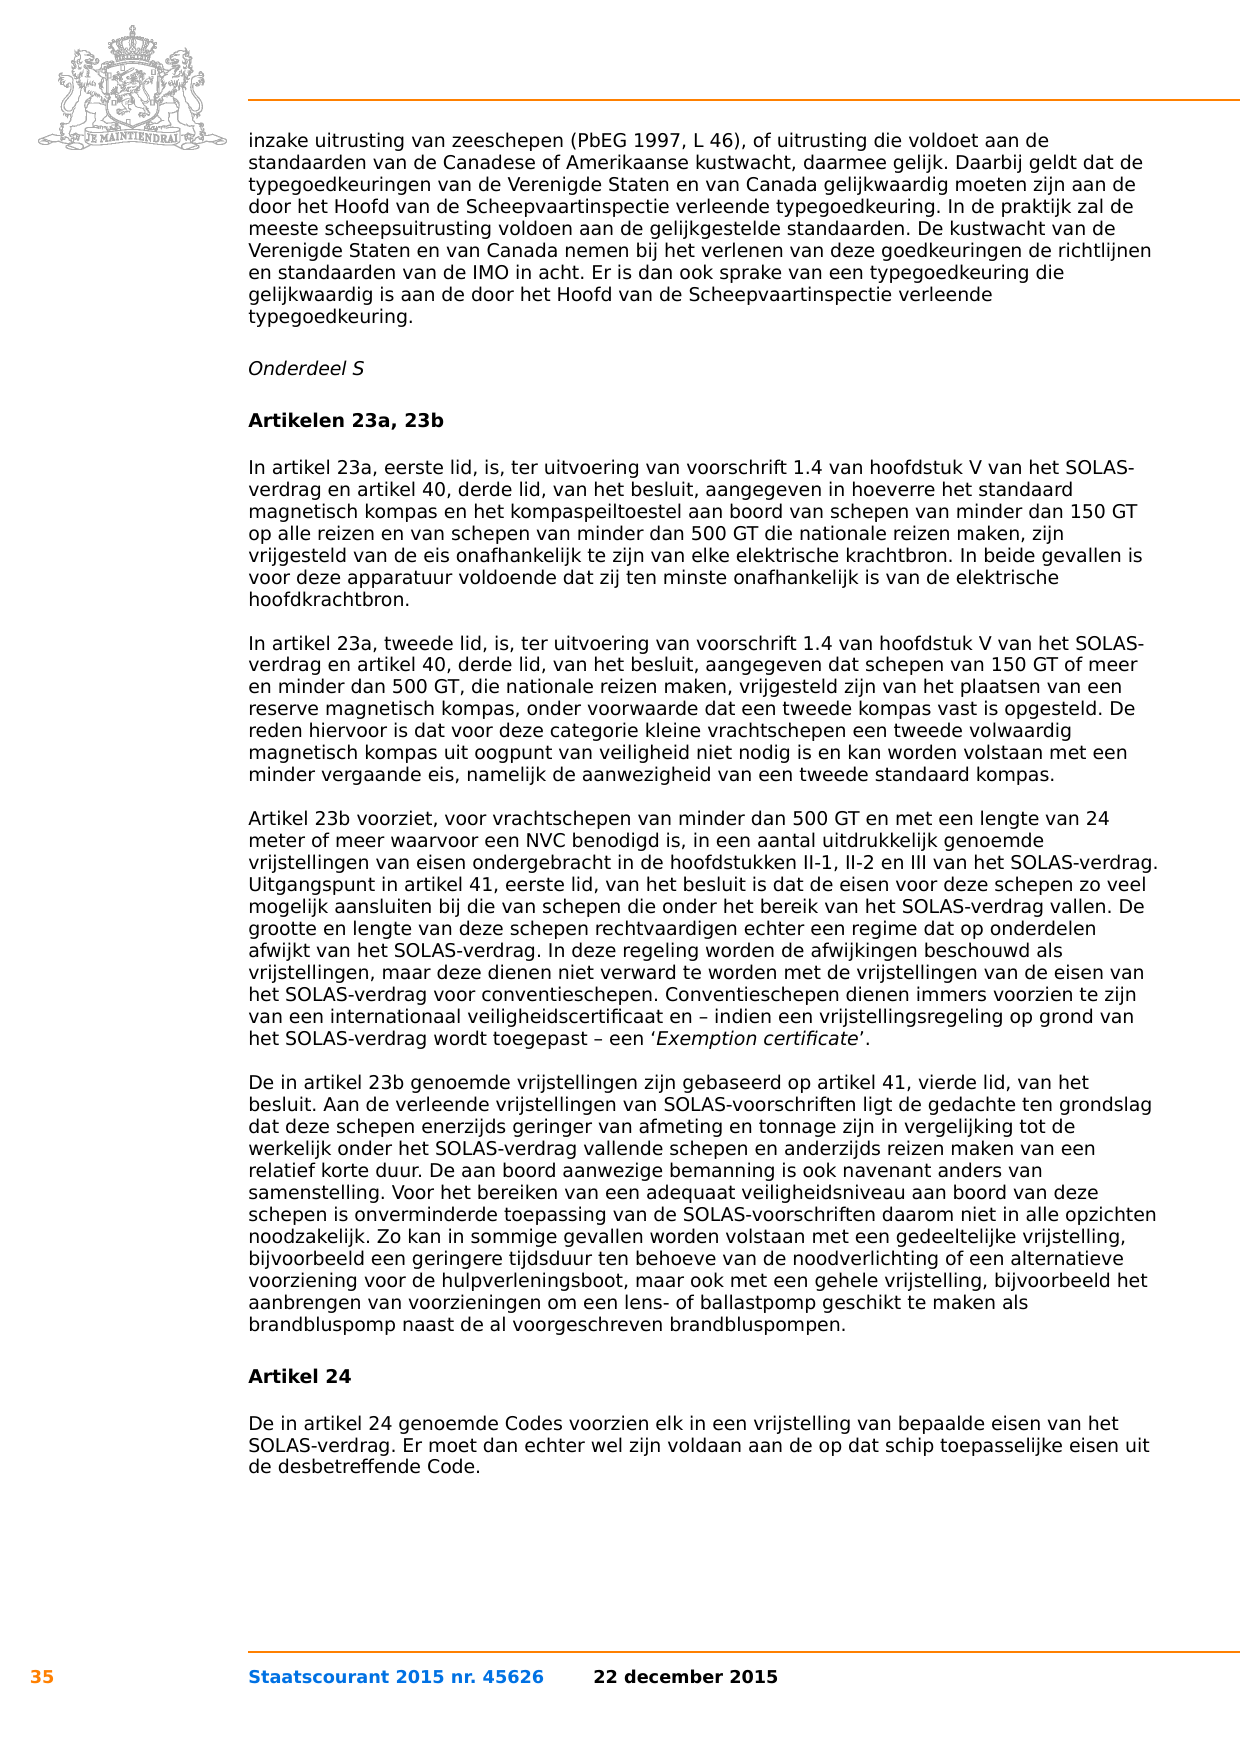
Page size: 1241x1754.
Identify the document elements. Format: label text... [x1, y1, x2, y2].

text De in artikel 24 genoemde Codes voorzien elk in een vrijstelling van bepaalde eisen van het SOLAS-verdrag. Er moet dan echter wel zijn voldaan aan de op dat schip toepasselijke eisen uit de desbetreffende Code. [248, 1412, 1163, 1478]
text De in artikel 23b genoemde vrijstellingen zijn gebaseerd op artikel 41, vierde lid, van het besluit. Aan de verleende vrijstellingen van SOLAS-voorschriften ligt de gedachte ten grondslag dat deze schepen enerzijds geringer van afmeting en tonnage zijn in vergelijking tot de werkelijk onder het SOLAS-verdrag vallende schepen en anderzijds reizen maken van een relatief korte duur. De aan boord aanwezige bemanning is ook navenant anders van samenstelling. Voor het bereiken van een adequaat veiligheidsniveau aan boord van deze schepen is onverminderde toepassing van de SOLAS-voorschriften daarom niet in alle opzichten noodzakelijk. Zo kan in sommige gevallen worden volstaan met een gedeeltelijke vrijstelling, bijvoorbeeld een geringere tijdsduur ten behoeve van de noodverlichting of een alternatieve voorziening voor de hulpverleningsboot, maar ook met een gehele vrijstelling, bijvoorbeeld het aanbrengen van voorzieningen om een lens- of ballastpomp geschikt te maken als brandbluspomp naast de al voorgeschreven brandbluspompen. [248, 1072, 1163, 1336]
text In artikel 23a, eerste lid, is, ter uitvoering van voorschrift 1.4 van hoofdstuk V van het SOLAS-verdrag en artikel 40, derde lid, van het besluit, aangegeven in hoeverre het standaard magnetisch kompas en het kompaspeiltoestel aan boord van schepen van minder dan 150 GT op alle reizen en van schepen van minder dan 500 GT die nationale reizen maken, zijn vrijgesteld van de eis onafhankelijk te zijn van elke elektrische krachtbron. In beide gevallen is voor deze apparatuur voldoende dat zij ten minste onafhankelijk is van de elektrische hoofdkrachtbron. [248, 457, 1163, 611]
subtitle Artikelen 23a, 23b [248, 410, 1163, 432]
text inzake uitrusting van zeeschepen (PbEG 1997, L 46), of uitrusting die voldoet aan de standaarden van de Canadese of Amerikaanse kustwacht, daarmee gelijk. Daarbij geldt dat de typegoedkeuringen van de Verenigde Staten en van Canada gelijkwaardig moeten zijn aan de door het Hoofd van de Scheepvaartinspectie verleende typegoedkeuring. In de praktijk zal de meeste scheepsuitrusting voldoen aan de gelijkgestelde standaarden. De kustwacht van de Verenigde Staten en van Canada nemen bij het verlenen van deze goedkeuringen de richtlijnen en standaarden van de IMO in acht. Er is dan ook sprake van een typegoedkeuring die gelijkwaardig is aan de door het Hoofd van de Scheepvaartinspectie verleende typegoedkeuring. [248, 130, 1163, 328]
text In artikel 23a, tweede lid, is, ter uitvoering van voorschrift 1.4 van hoofdstuk V van het SOLAS-verdrag en artikel 40, derde lid, van het besluit, aangegeven dat schepen van 150 GT of meer en minder dan 500 GT, die nationale reizen maken, vrijgesteld zijn van het plaatsen van een reserve magnetisch kompas, onder voorwaarde dat een tweede kompas vast is opgesteld. De reden hiervoor is dat voor deze categorie kleine vrachtschepen een tweede volwaardig magnetisch kompas uit oogpunt van veiligheid niet nodig is en kan worden volstaan met een minder vergaande eis, namelijk de aanwezigheid van een tweede standaard kompas. [248, 632, 1163, 786]
picture [38, 25, 227, 150]
text Artikel 23b voorziet, voor vrachtschepen van minder dan 500 GT en met een lengte van 24 meter of meer waarvoor een NVC benodigd is, in een aantal uitdrukkelijk genoemde vrijstellingen van eisen ondergebracht in de hoofdstukken II-1, II-2 en III van het SOLAS-verdrag. Uitgangspunt in artikel 41, eerste lid, van het besluit is dat de eisen voor deze schepen zo veel mogelijk aansluiten bij die van schepen die onder het bereik van het SOLAS-verdrag vallen. De grootte en lengte van deze schepen rechtvaardigen echter een regime dat op onderdelen afwijkt van het SOLAS-verdrag. In deze regeling worden de afwijkingen beschouwd als vrijstellingen, maar deze dienen niet verward te worden met de vrijstellingen van de eisen van het SOLAS-verdrag voor conventieschepen. Conventieschepen dienen immers voorzien te zijn van een internationaal veiligheidscertificaat en – indien een vrijstellingsregeling op grond van het SOLAS-verdrag wordt toegepast – een ‘Exemption certificate’. [248, 808, 1163, 1050]
subtitle Onderdeel S [248, 358, 1163, 380]
subtitle Artikel 24 [248, 1366, 1163, 1387]
